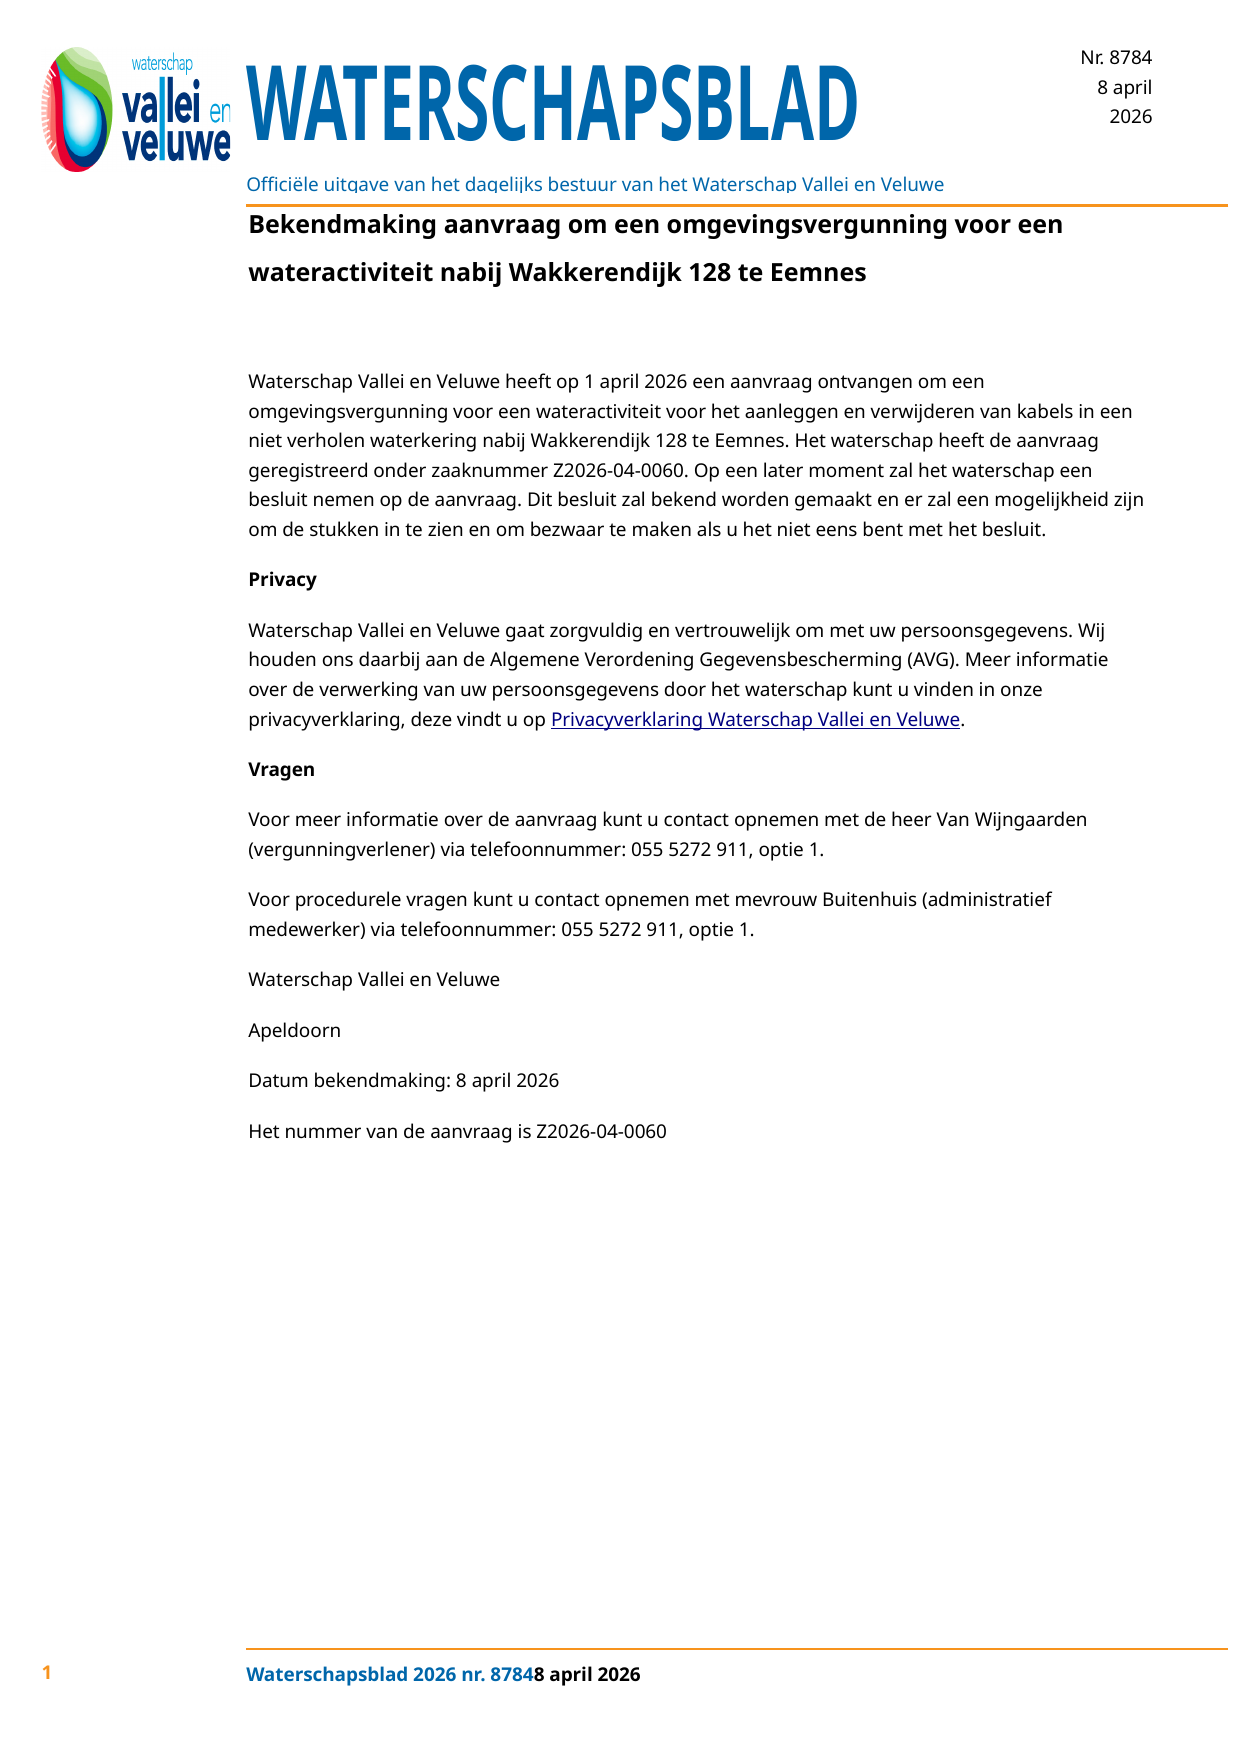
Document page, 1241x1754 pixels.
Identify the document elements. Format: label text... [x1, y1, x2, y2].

text Het nummer van de aanvraag is Z2026-04-0060 [248, 1118, 1152, 1144]
text Voor procedurele vragen kunt u contact opnemen met mevrouw Buitenhuis (administratief medewerker) via telefoonnummer: 055 5272 911, optie 1. [248, 887, 1152, 942]
text Voor meer informatie over de aanvraag kunt u contact opnemen met de heer Van Wijngaarden (vergunningverlener) via telefoonnummer: 055 5272 911, optie 1. [248, 807, 1152, 862]
picture [41, 47, 231, 172]
text Waterschap Vallei en Veluwe [248, 967, 1152, 992]
text Apeldoorn [248, 1017, 1152, 1043]
text Waterschap Vallei en Veluwe gaat zorgvuldig en vertrouwelijk om met uw persoonsgegevens. Wij houden ons daarbij aan de Algemene Verordening Gegevensbescherming (AVG). Meer informatie over de verwerking van uw persoonsgegevens door het waterschap kunt u vinden in onze privacyverklaring, deze vindt u op Privacyverklaring Waterschap Vallei en Veluwe. [248, 617, 1152, 732]
text Privacy [248, 567, 1152, 592]
text Waterschap Vallei en Veluwe heeft op 1 april 2026 een aanvraag ontvangen om een omgevingsvergunning voor een wateractiviteit voor het aanleggen en verwijderen van kabels in een niet verholen waterkering nabij Wakkerendijk 128 te Eemnes. Het waterschap heeft de aanvraag geregistreerd onder zaaknummer Z2026-04-0060. Op een later moment zal het waterschap een besluit nemen op de aanvraag. Dit besluit zal bekend worden gemaakt en er zal een mogelijkheid zijn om de stukken in te zien en om bezwaar te maken als u het niet eens bent met het besluit. [248, 368, 1152, 542]
text Vragen [248, 756, 1152, 782]
text Datum bekendmaking: 8 april 2026 [248, 1067, 1152, 1093]
text Bekendmaking aanvraag om een omgevingsvergunning voor een wateractiviteit nabij Wakkerendijk 128 te Eemnes [248, 207, 1152, 288]
